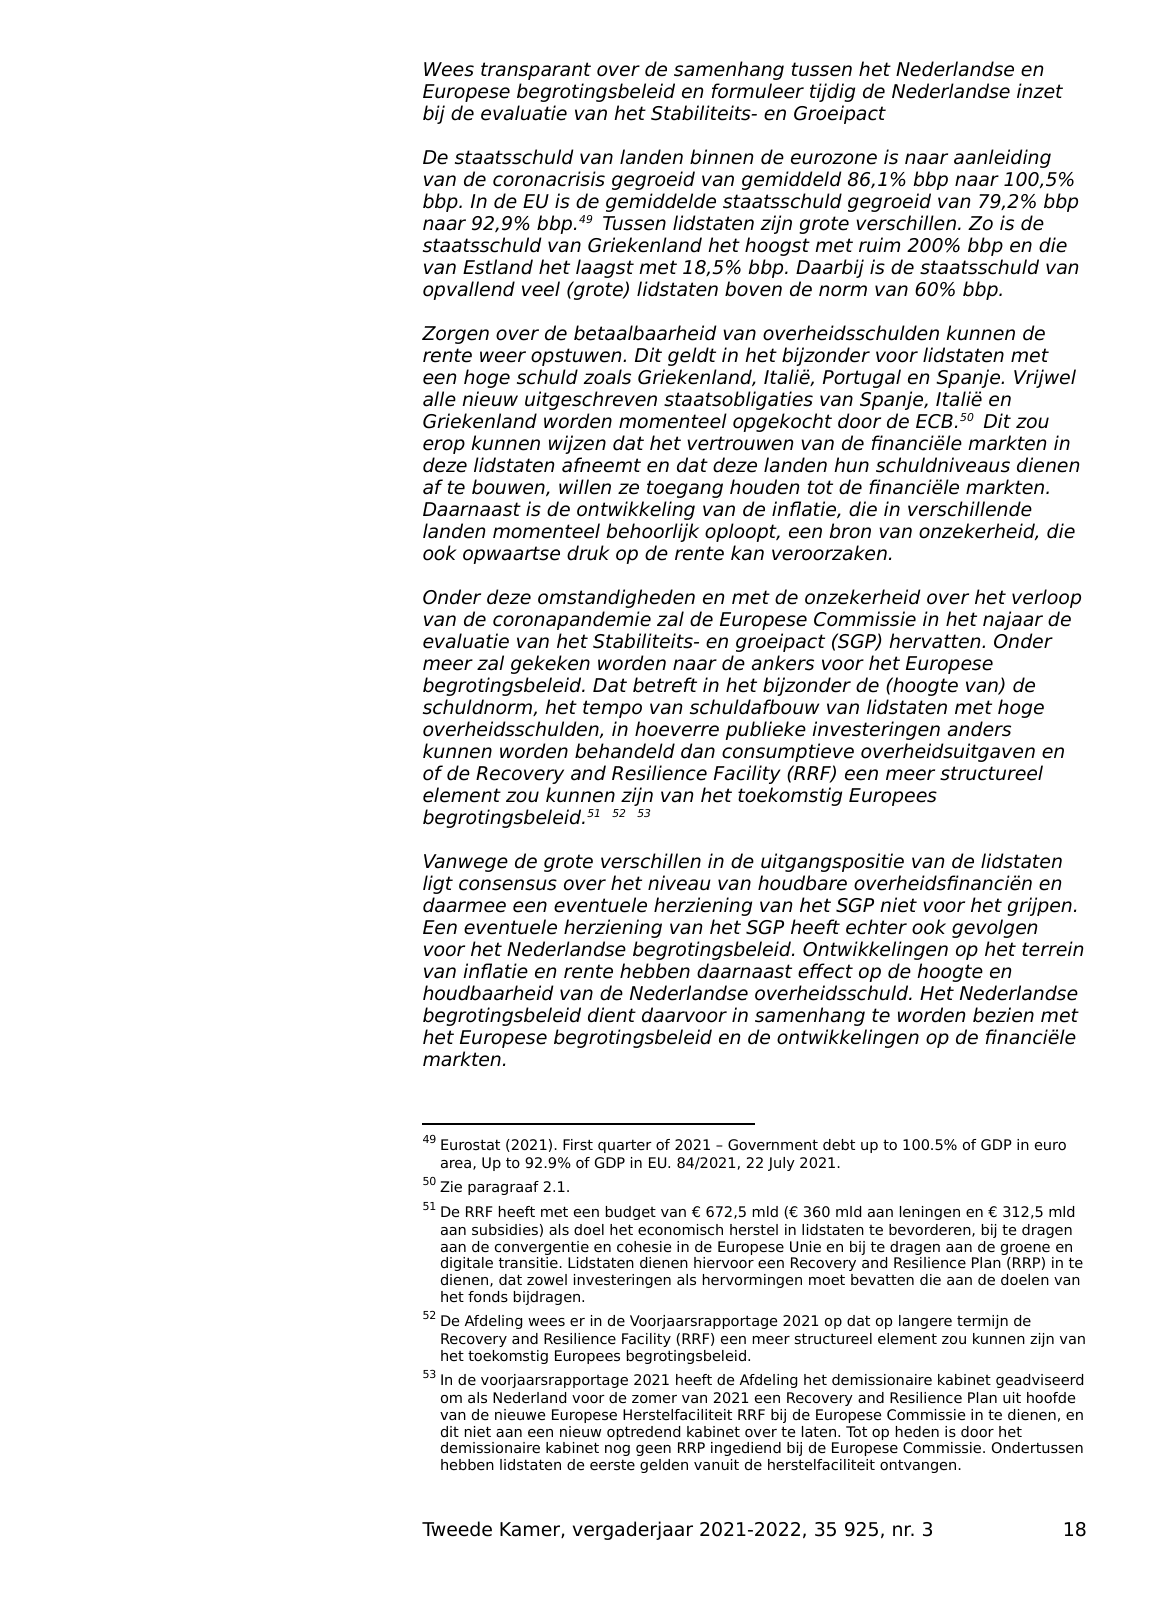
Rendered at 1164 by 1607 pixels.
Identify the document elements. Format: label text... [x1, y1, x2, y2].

text De staatsschuld van landen binnen de eurozone is naar aanleiding van de coronacrisis gegroeid van gemiddeld 86,1% bbp naar 100,5% bbp. In de EU is de gemiddelde staatsschuld gegroeid van 79,2% bbp naar 92,9% bbp. Tussen lidstaten zijn grote verschillen. Zo is de staatsschuld van Griekenland het hoogst met ruim 200% bbp en die van Estland het laagst met 18,5% bbp. Daarbij is de staatsschuld van opvallend veel (grote) lidstaten boven de norm van 60% bbp. [422, 147, 1087, 301]
text Eurostat (2021). First quarter of 2021 – Government debt up to 100.5% of GDP in euro area, Up to 92.9% of GDP in EU. 84/2021, 22 July 2021. [422, 1133, 1087, 1172]
text De Afdeling wees er in de Voorjaarsrapportage 2021 op dat op langere termijn de Recovery and Resilience Facility (RRF) een meer structureel element zou kunnen zijn van het toekomstig Europees begrotingsbeleid. [422, 1309, 1087, 1365]
text De RRF heeft met een budget van € 672,5 mld (€ 360 mld aan leningen en € 312,5 mld aan subsidies) als doel het economisch herstel in lidstaten te bevorderen, bij te dragen aan de convergentie en cohesie in de Europese Unie en bij te dragen aan de groene en digitale transitie. Lidstaten dienen hiervoor een Recovery and Resilience Plan (RRP) in te dienen, dat zowel investeringen als hervormingen moet bevatten die aan de doelen van het fonds bijdragen. [422, 1200, 1087, 1306]
text In de voorjaarsrapportage 2021 heeft de Afdeling het demissionaire kabinet geadviseerd om als Nederland voor de zomer van 2021 een Recovery and Resilience Plan uit hoofde van de nieuwe Europese Herstelfaciliteit RRF bij de Europese Commissie in te dienen, en dit niet aan een nieuw optredend kabinet over te laten. Tot op heden is door het demissionaire kabinet nog geen RRP ingediend bij de Europese Commissie. Ondertussen hebben lidstaten de eerste gelden vanuit de herstelfaciliteit ontvangen. [422, 1368, 1087, 1474]
text Onder deze omstandigheden en met de onzekerheid over het verloop van de coronapandemie zal de Europese Commissie in het najaar de evaluatie van het Stabiliteits- en groeipact (SGP) hervatten. Onder meer zal gekeken worden naar de ankers voor het Europese begrotingsbeleid. Dat betreft in het bijzonder de (hoogte van) de schuldnorm, het tempo van schuldafbouw van lidstaten met hoge overheidsschulden, in hoeverre publieke investeringen anders kunnen worden behandeld dan consumptieve overheidsuitgaven en of de Recovery and Resilience Facility (RRF) een meer structureel element zou kunnen zijn van het toekomstig Europees begrotingsbeleid. [422, 587, 1087, 829]
text Vanwege de grote verschillen in de uitgangspositie van de lidstaten ligt consensus over het niveau van houdbare overheidsfinanciën en daarmee een eventuele herziening van het SGP niet voor het grijpen. Een eventuele herziening van het SGP heeft echter ook gevolgen voor het Nederlandse begrotingsbeleid. Ontwikkelingen op het terrein van inflatie en rente hebben daarnaast effect op de hoogte en houdbaarheid van de Nederlandse overheidsschuld. Het Nederlandse begrotingsbeleid dient daarvoor in samenhang te worden bezien met het Europese begrotingsbeleid en de ontwikkelingen op de financiële markten. [422, 851, 1087, 1071]
subtitle Wees transparant over de samenhang tussen het Nederlandse en Europese begrotingsbeleid en formuleer tijdig de Nederlandse inzet bij de evaluatie van het Stabiliteits- en Groeipact [422, 59, 1087, 125]
text Zorgen over de betaalbaarheid van overheidsschulden kunnen de rente weer opstuwen. Dit geldt in het bijzonder voor lidstaten met een hoge schuld zoals Griekenland, Italië, Portugal en Spanje. Vrijwel alle nieuw uitgeschreven staatsobligaties van Spanje, Italië en Griekenland worden momenteel opgekocht door de ECB. Dit zou erop kunnen wijzen dat het vertrouwen van de financiële markten in deze lidstaten afneemt en dat deze landen hun schuldniveaus dienen af te bouwen, willen ze toegang houden tot de financiële markten. Daarnaast is de ontwikkeling van de inflatie, die in verschillende landen momenteel behoorlijk oploopt, een bron van onzekerheid, die ook opwaartse druk op de rente kan veroorzaken. [422, 323, 1087, 565]
text Zie paragraaf 2.1. [422, 1175, 1087, 1197]
